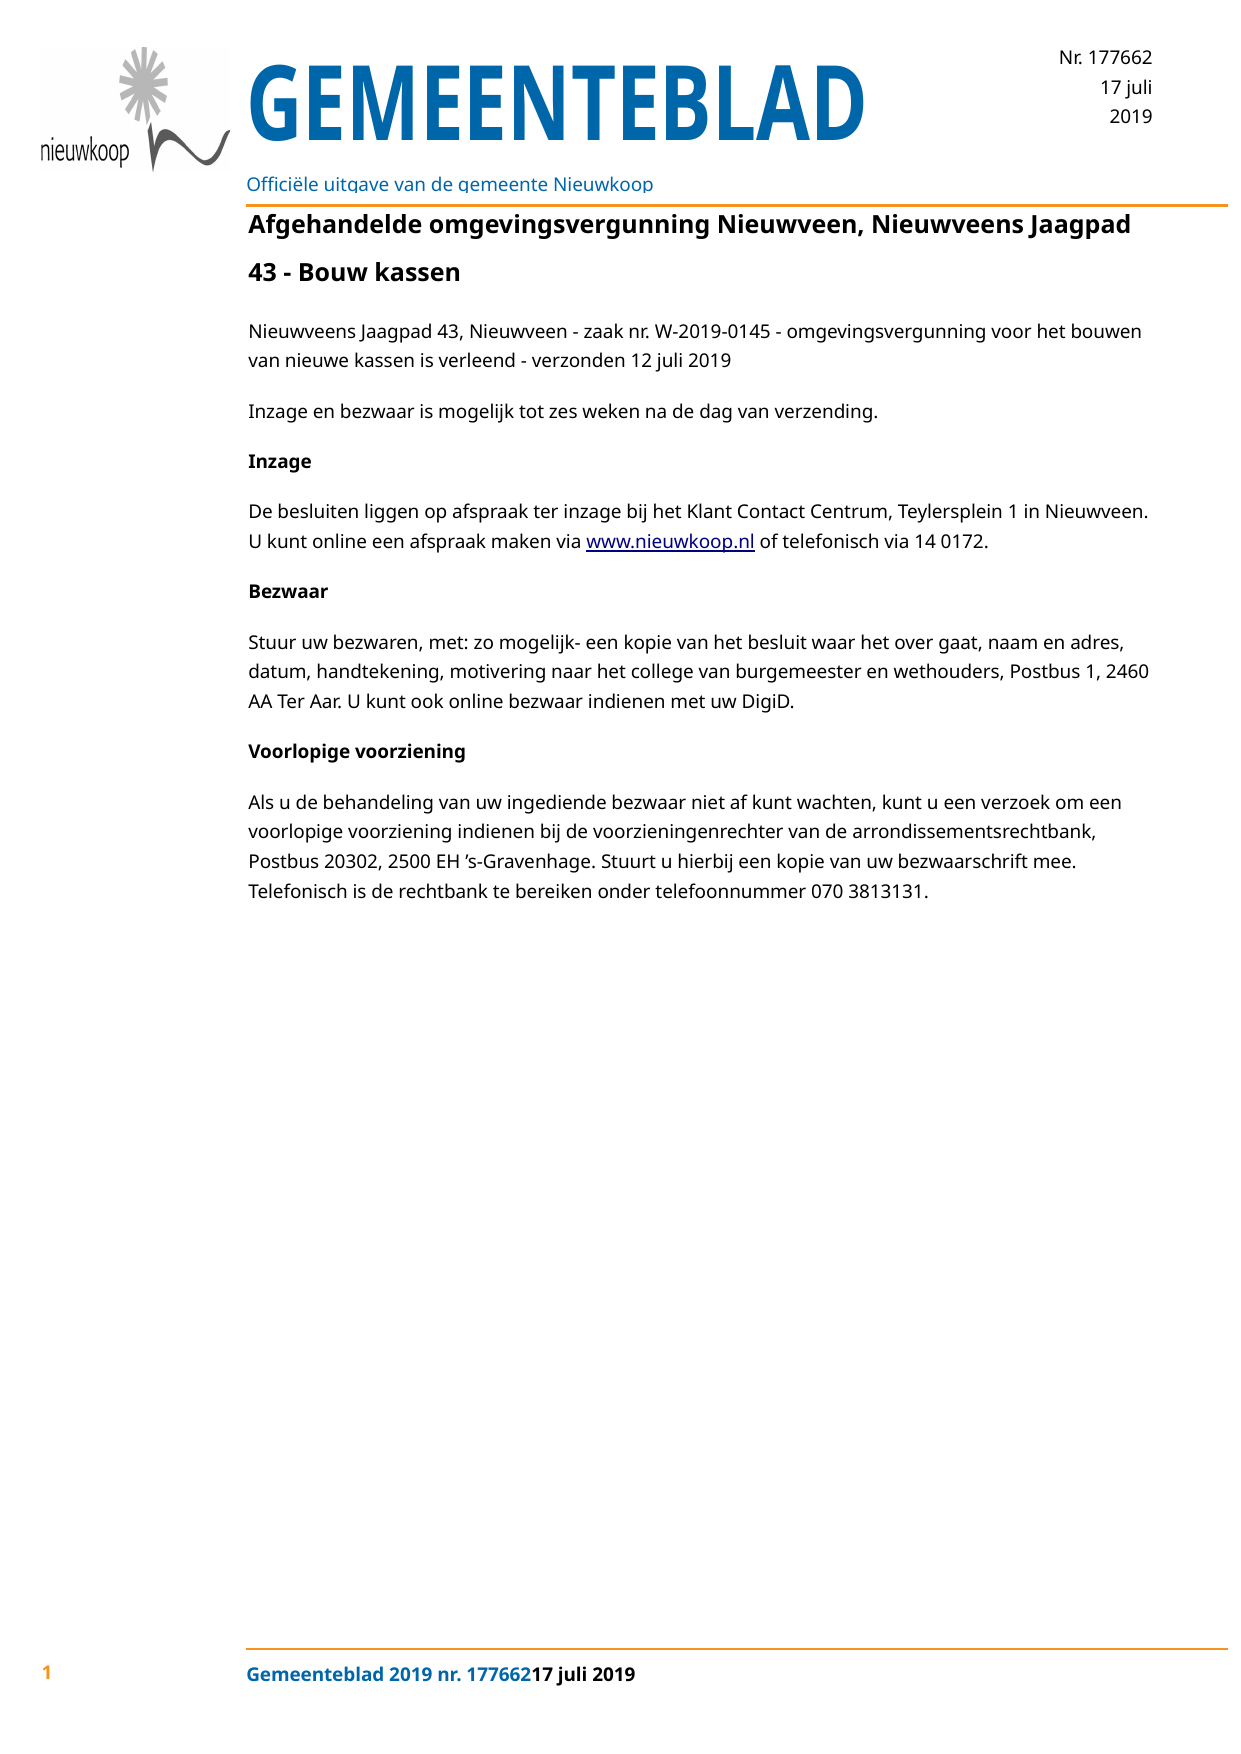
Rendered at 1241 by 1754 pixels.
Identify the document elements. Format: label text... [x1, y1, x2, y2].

text Afgehandelde omgevingsvergunning Nieuwveen, Nieuwveens Jaagpad 43 - Bouw kassen [248, 207, 1152, 288]
text Inzage [248, 448, 1152, 474]
text Nieuwveens Jaagpad 43, Nieuwveen - zaak nr. W-2019-0145 - omgevingsvergunning voor het bouwen van nieuwe kassen is verleend - verzonden 12 juli 2019 [248, 318, 1152, 373]
text Inzage en bezwaar is mogelijk tot zes weken na de dag van verzending. [248, 398, 1152, 424]
picture [41, 47, 231, 172]
text Stuur uw bezwaren, met: zo mogelijk- een kopie van het besluit waar het over gaat, naam en adres, datum, handtekening, motivering naar het college van burgemeester en wethouders, Postbus 1, 2460 AA Ter Aar. U kunt ook online bezwaar indienen met uw DigiD. [248, 629, 1152, 714]
text Als u de behandeling van uw ingediende bezwaar niet af kunt wachten, kunt u een verzoek om een voorlopige voorziening indienen bij de voorzieningenrechter van de arrondissementsrechtbank, Postbus 20302, 2500 EH ’s-Gravenhage. Stuurt u hierbij een kopie van uw bezwaarschrift mee. Telefonisch is de rechtbank te bereiken onder telefoonnummer 070 3813131. [248, 789, 1152, 904]
text Voorlopige voorziening [248, 739, 1152, 764]
text De besluiten liggen op afspraak ter inzage bij het Klant Contact Centrum, Teylersplein 1 in Nieuwveen. U kunt online een afspraak maken via www.nieuwkoop.nl of telefonisch via 14 0172. [248, 499, 1152, 554]
text Bezwaar [248, 579, 1152, 604]
